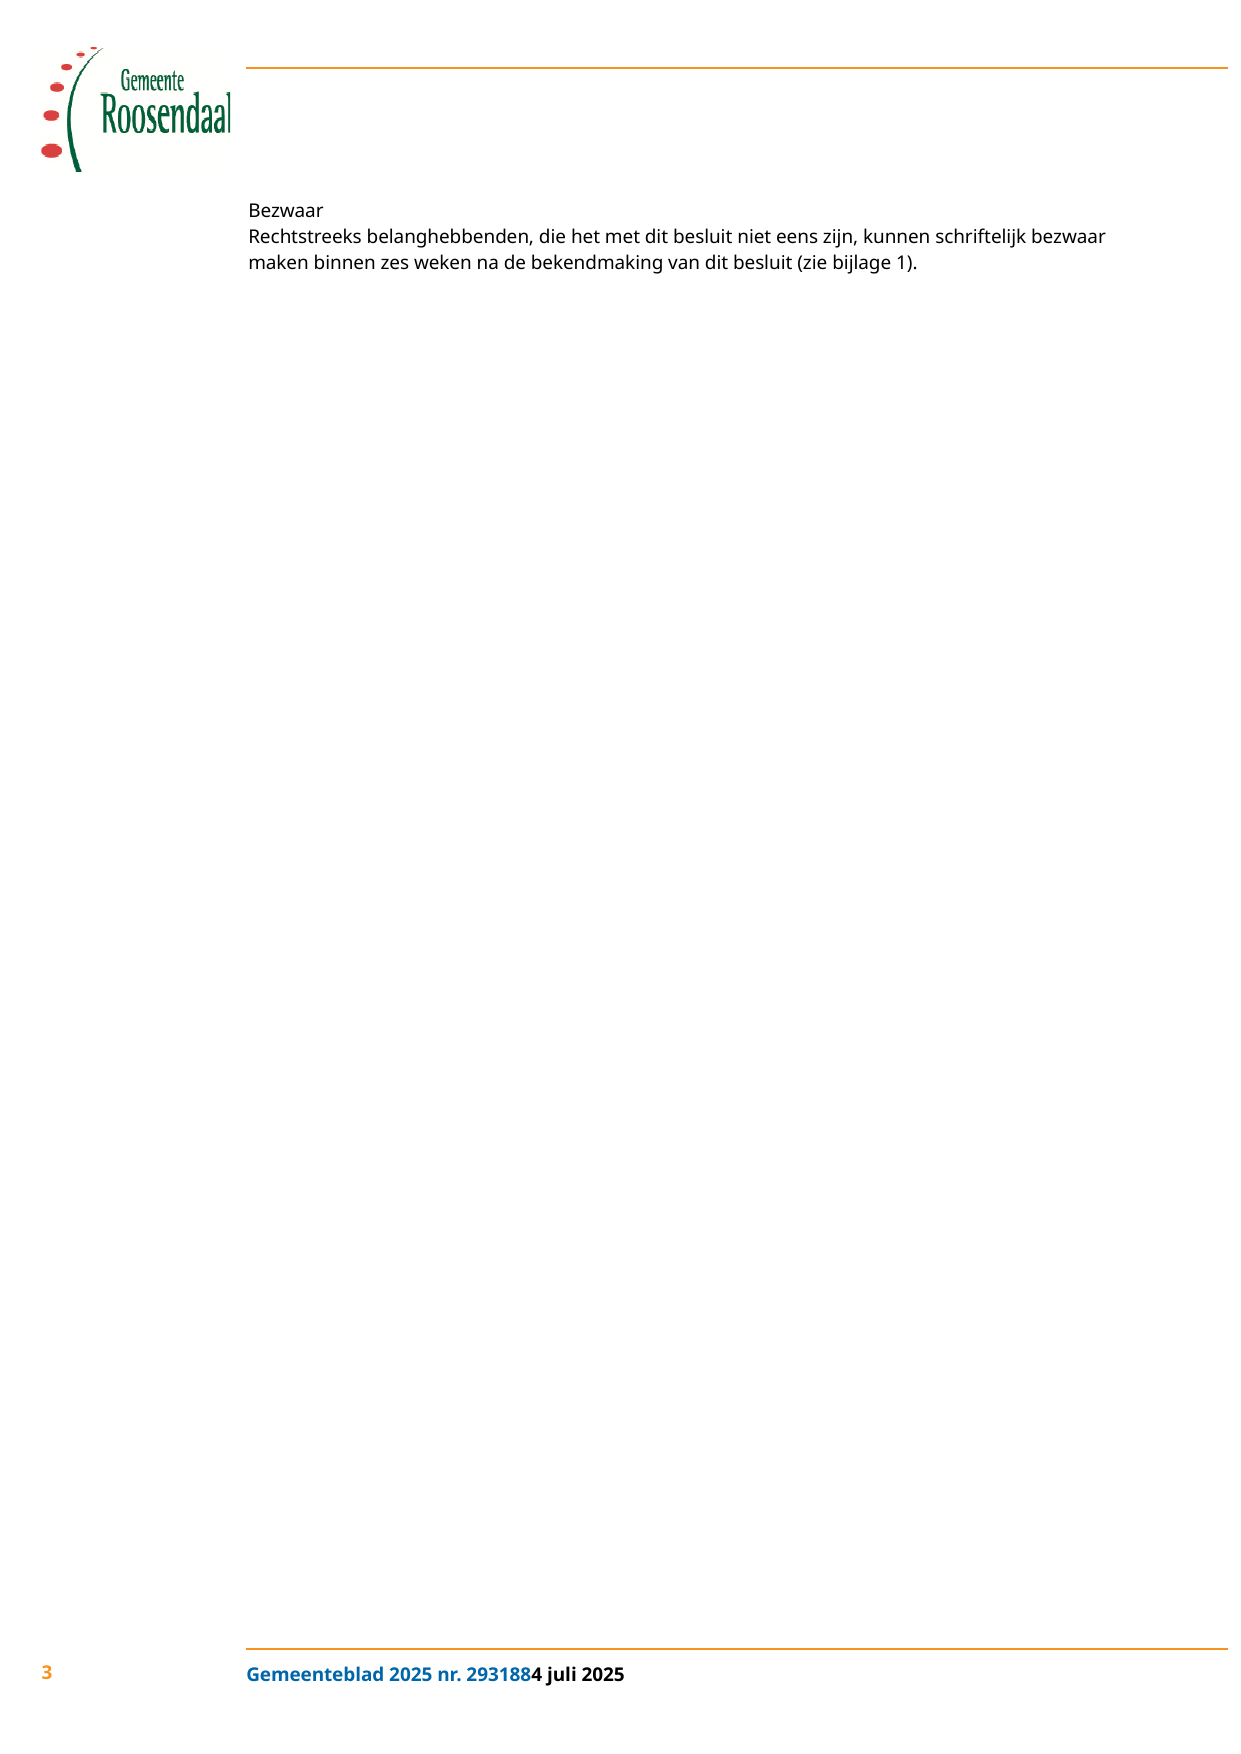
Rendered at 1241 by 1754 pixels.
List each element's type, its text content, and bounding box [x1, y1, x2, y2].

text Bezwaar [248, 198, 1152, 223]
picture [41, 47, 231, 172]
text Rechtstreeks belanghebbenden, die het met dit besluit niet eens zijn, kunnen schriftelijk bezwaar maken binnen zes weken na de bekendmaking van dit besluit (zie bijlage 1). [248, 223, 1152, 275]
